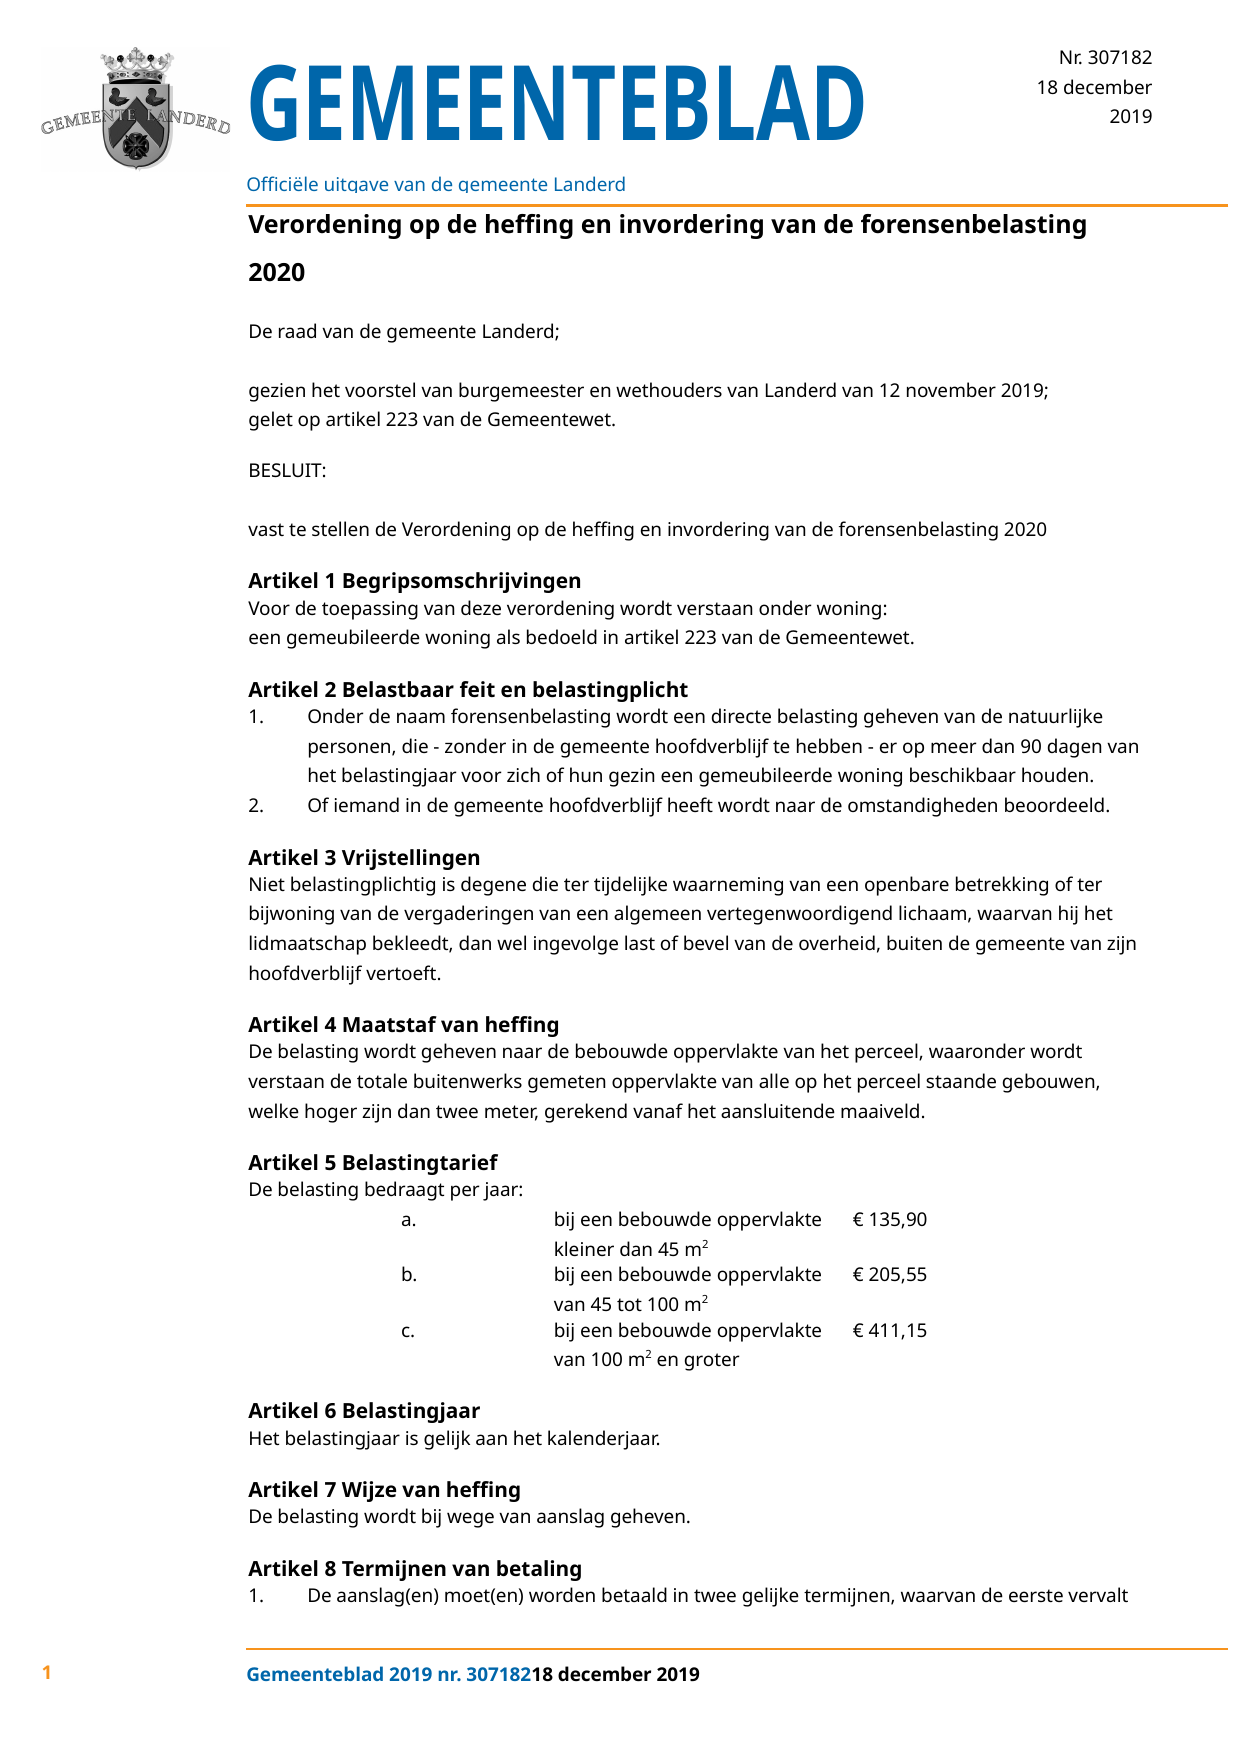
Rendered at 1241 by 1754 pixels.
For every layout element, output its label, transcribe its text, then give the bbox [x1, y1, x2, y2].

list Of iemand in de gemeente hoofdverblijf heeft wordt naar de omstandigheden beoordeeld. [248, 792, 1152, 818]
text Artikel 5 Belastingtarief [248, 1148, 1152, 1177]
text een gemeubileerde woning als bedoeld in artikel 223 van de Gemeentewet. [248, 624, 1152, 650]
table_cell [248, 1317, 401, 1372]
text Artikel 1 Begripsomschrijvingen [248, 567, 1152, 595]
text Artikel 8 Termijnen van betaling [248, 1554, 1152, 1582]
text gezien het voorstel van burgemeester en wethouders van Landerd van 12 november 2019; [248, 377, 1152, 403]
table_header € 135,90 [853, 1206, 1152, 1262]
table_cell [248, 1262, 401, 1317]
text De belasting wordt bij wege van aanslag geheven. [248, 1504, 1152, 1529]
text Verordening op de heffing en invordering van de forensenbelasting 2020 [248, 207, 1152, 288]
text Artikel 6 Belastingjaar [248, 1396, 1152, 1425]
table_header [248, 1206, 401, 1262]
table_header bij een bebouwde oppervlakte kleiner dan 45 m2 [554, 1206, 853, 1262]
table_cell b. [401, 1262, 554, 1317]
list Onder de naam forensenbelasting wordt een directe belasting geheven van de natuurlijke personen, die - zonder in de gemeente hoofdverblijf te hebben - er op meer dan 90 dagen van het belastingjaar voor zich of hun gezin een gemeubileerde woning beschikbaar houden. [248, 703, 1152, 788]
text BESLUIT: [248, 457, 1152, 483]
text Het belastingjaar is gelijk aan het kalenderjaar. [248, 1425, 1152, 1451]
text vast te stellen de Verordening op de heffing en invordering van de forensenbelasting 2020 [248, 516, 1152, 542]
table_cell € 205,55 [853, 1262, 1152, 1317]
table_cell bij een bebouwde oppervlakte van 100 m2 en groter [554, 1317, 853, 1372]
table_cell € 411,15 [853, 1317, 1152, 1372]
list De aanslag(en) moet(en) worden betaald in twee gelijke termijnen, waarvan de eerste vervalt [248, 1582, 1152, 1608]
text Artikel 4 Maatstaf van heffing [248, 1010, 1152, 1039]
text De belasting bedraagt per jaar: [248, 1177, 1152, 1202]
text Artikel 7 Wijze van heffing [248, 1475, 1152, 1504]
text Niet belastingplichtig is degene die ter tijdelijke waarneming van een openbare betrekking of ter bijwoning van de vergaderingen van een algemeen vertegenwoordigend lichaam, waarvan hij het lidmaatschap bekleedt, dan wel ingevolge last of bevel van de overheid, buiten de gemeente van zijn hoofdverblijf vertoeft. [248, 871, 1152, 986]
table_cell bij een bebouwde oppervlakte van 45 tot 100 m2 [554, 1262, 853, 1317]
text De belasting wordt geheven naar de bebouwde oppervlakte van het perceel, waaronder wordt verstaan de totale buitenwerks gemeten oppervlakte van alle op het perceel staande gebouwen, welke hoger zijn dan twee meter, gerekend vanaf het aansluitende maaiveld. [248, 1039, 1152, 1123]
table_cell c. [401, 1317, 554, 1372]
text Voor de toepassing van deze verordening wordt verstaan onder woning: [248, 595, 1152, 621]
text Artikel 3 Vrijstellingen [248, 843, 1152, 871]
table_header a. [401, 1206, 554, 1262]
picture [41, 47, 231, 172]
text gelet op artikel 223 van de Gemeentewet. [248, 407, 1152, 432]
text De raad van de gemeente Landerd; [248, 318, 1152, 344]
text Artikel 2 Belastbaar feit en belastingplicht [248, 675, 1152, 703]
